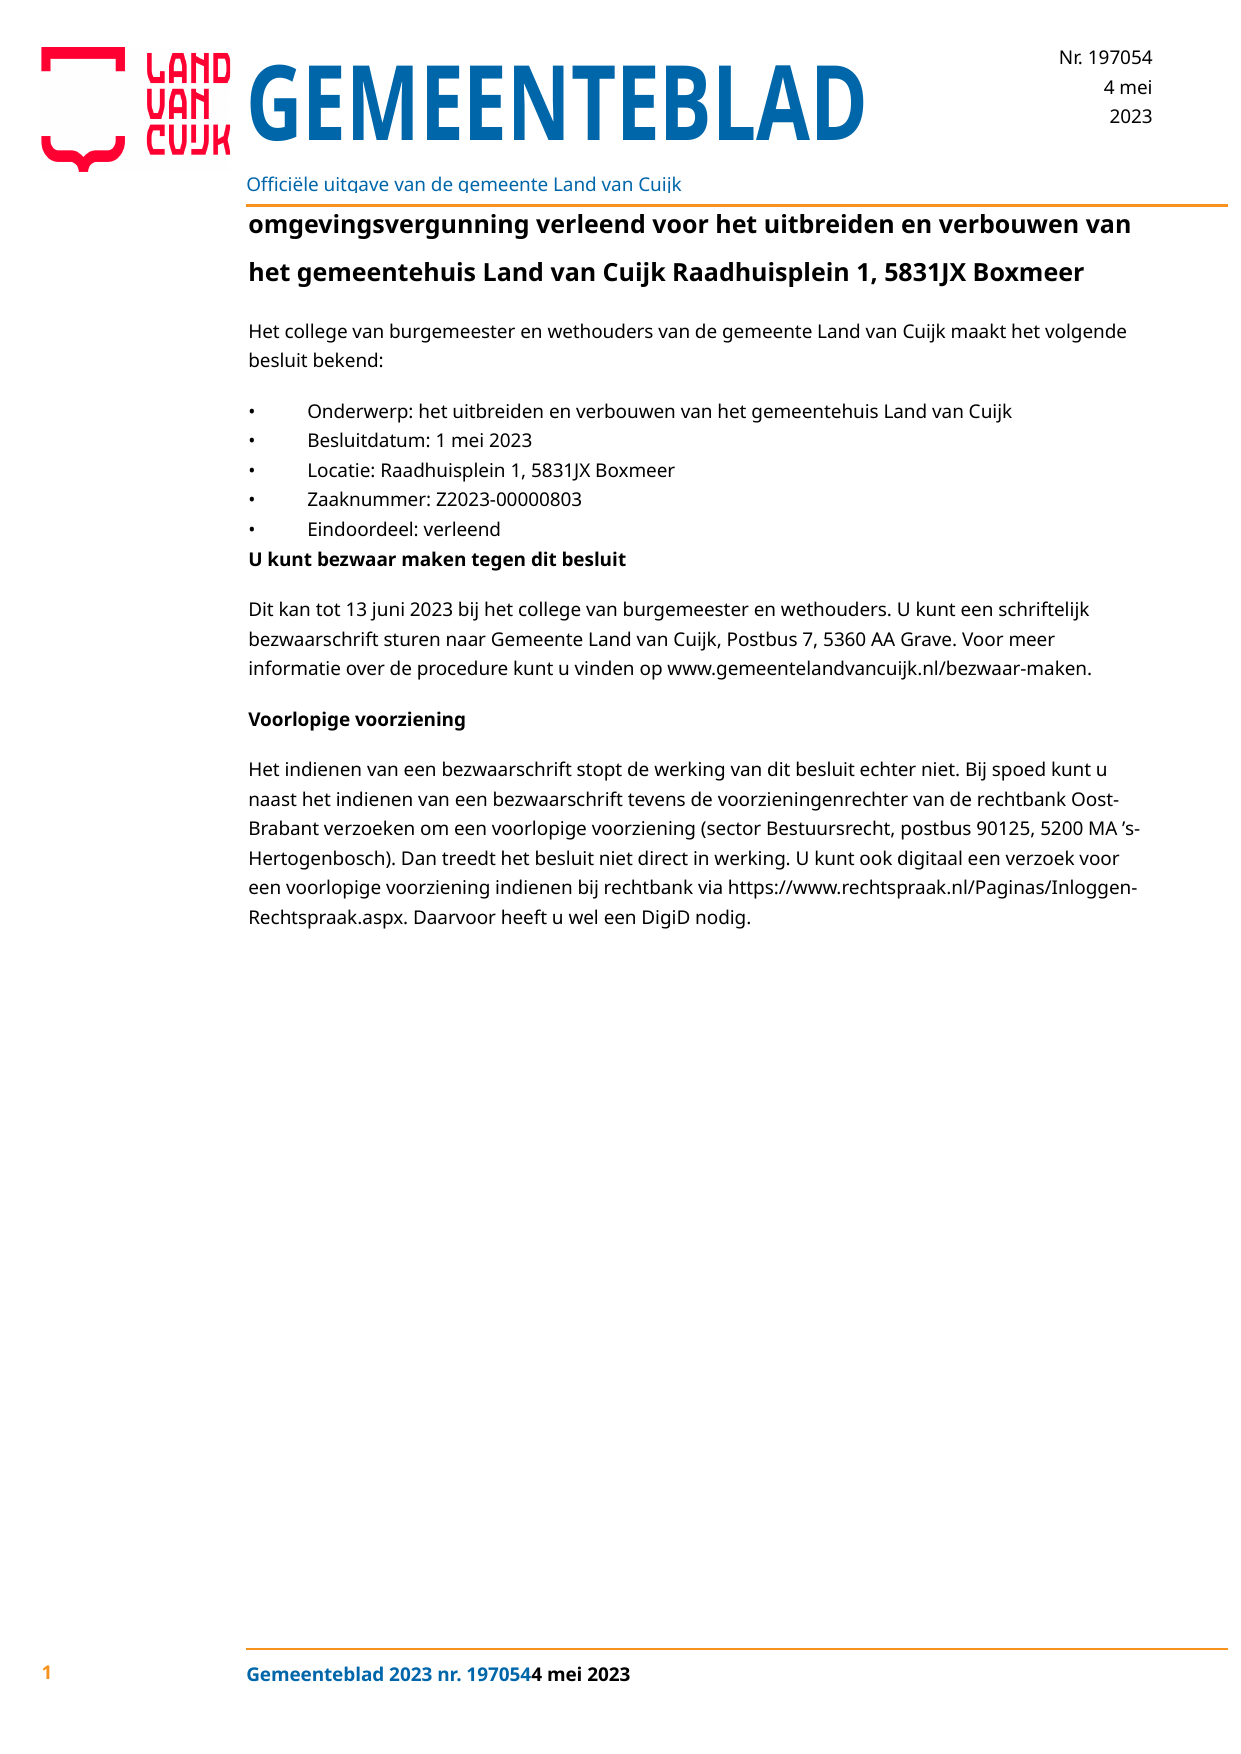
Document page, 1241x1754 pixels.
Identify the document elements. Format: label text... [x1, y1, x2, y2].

text Het indienen van een bezwaarschrift stopt de werking van dit besluit echter niet. Bij spoed kunt u naast het indienen van een bezwaarschrift tevens de voorzieningenrechter van de rechtbank Oost-Brabant verzoeken om een voorlopige voorziening (sector Bestuursrecht, postbus 90125, 5200 MA ’s-Hertogenbosch). Dan treedt het besluit niet direct in werking. U kunt ook digitaal een verzoek voor een voorlopige voorziening indienen bij rechtbank via https://www.rechtspraak.nl/Paginas/Inloggen-Rechtspraak.aspx. Daarvoor heeft u wel een DigiD nodig. [248, 756, 1152, 930]
list Zaaknummer: Z2023-00000803 [248, 487, 1152, 512]
text omgevingsvergunning verleend voor het uitbreiden en verbouwen van het gemeentehuis Land van Cuijk Raadhuisplein 1, 5831JX Boxmeer [248, 207, 1152, 288]
list Besluitdatum: 1 mei 2023 [248, 427, 1152, 453]
list Locatie: Raadhuisplein 1, 5831JX Boxmeer [248, 457, 1152, 483]
picture [41, 47, 231, 172]
text U kunt bezwaar maken tegen dit besluit [248, 546, 1152, 572]
list Eindoordeel: verleend [248, 516, 1152, 542]
text Het college van burgemeester en wethouders van de gemeente Land van Cuijk maakt het volgende besluit bekend: [248, 318, 1152, 373]
list Onderwerp: het uitbreiden en verbouwen van het gemeentehuis Land van Cuijk [248, 398, 1152, 424]
text Voorlopige voorziening [248, 706, 1152, 732]
text Dit kan tot 13 juni 2023 bij het college van burgemeester en wethouders. U kunt een schriftelijk bezwaarschrift sturen naar Gemeente Land van Cuijk, Postbus 7, 5360 AA Grave. Voor meer informatie over de procedure kunt u vinden op www.gemeentelandvancuijk.nl/bezwaar-maken. [248, 596, 1152, 681]
